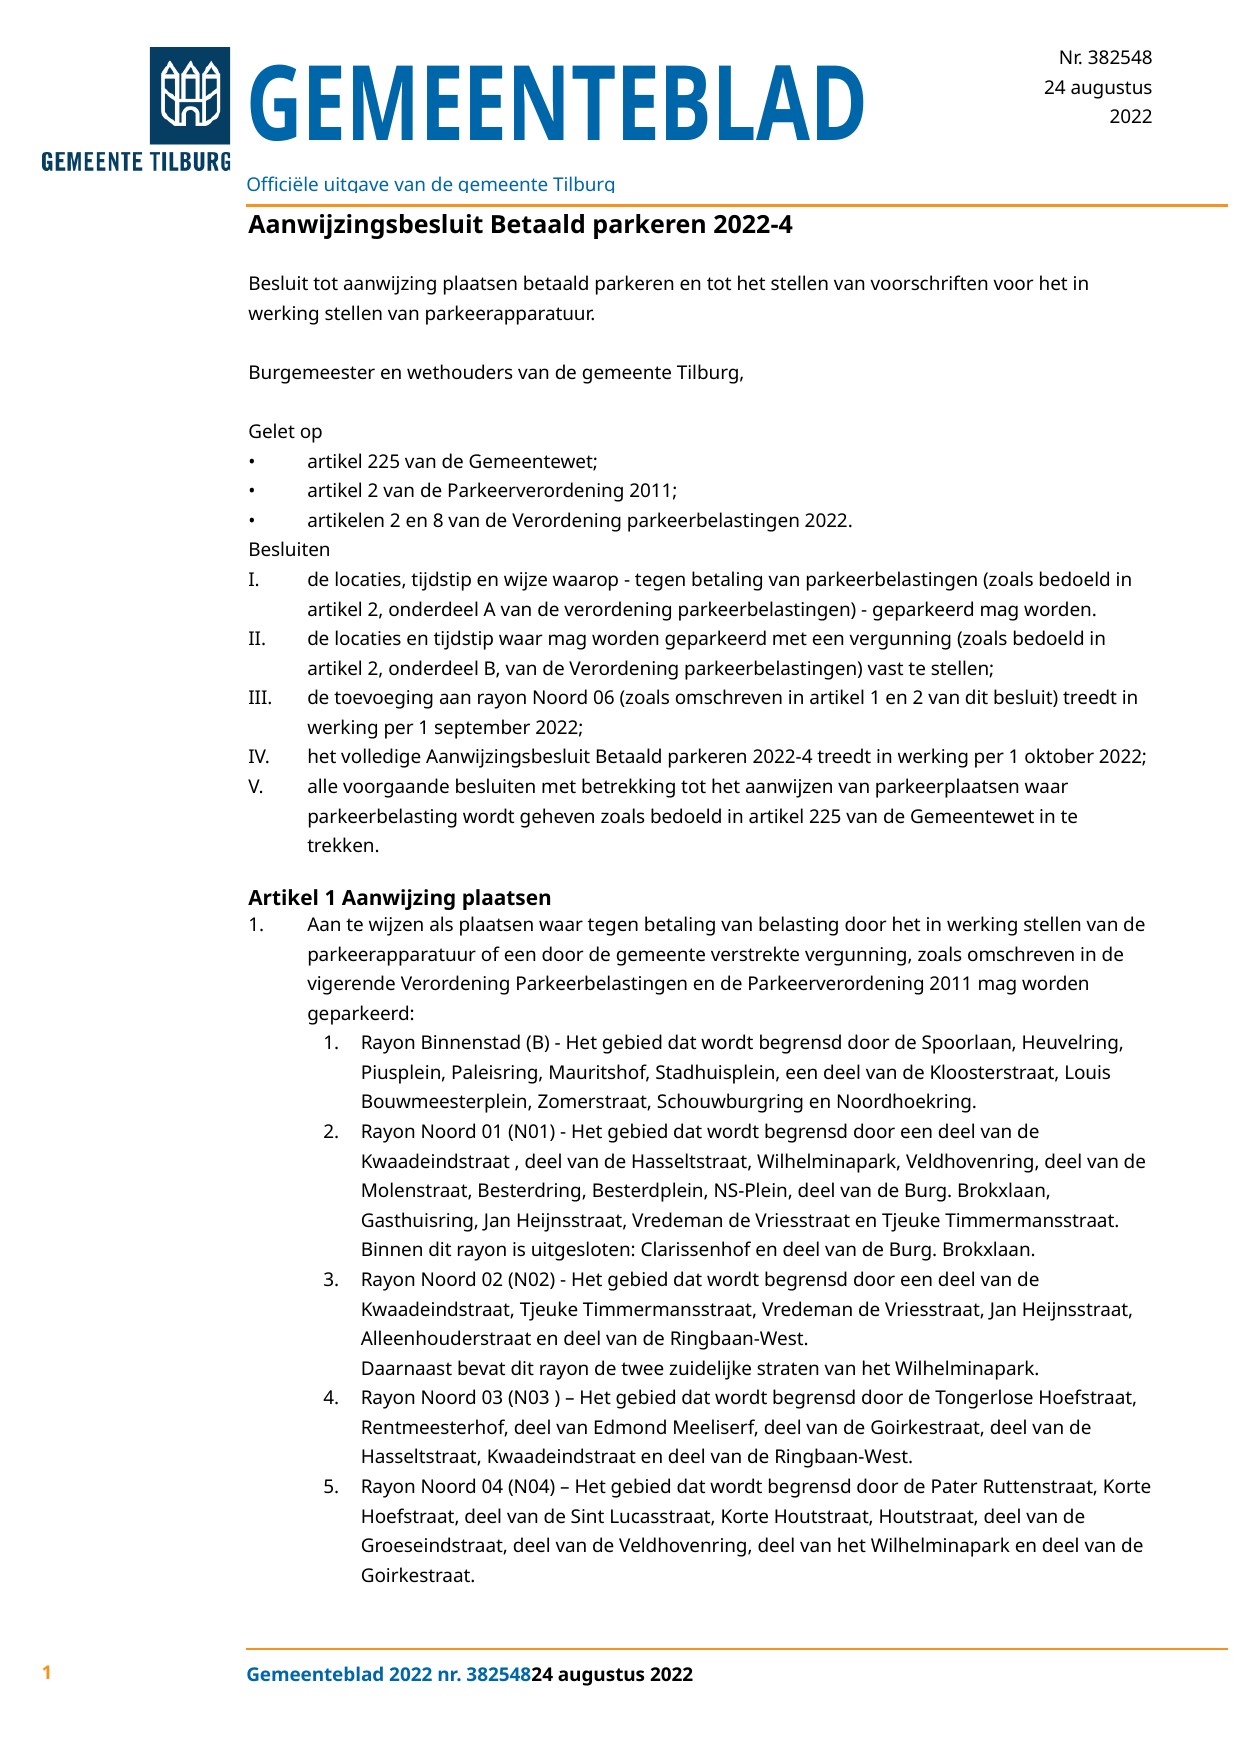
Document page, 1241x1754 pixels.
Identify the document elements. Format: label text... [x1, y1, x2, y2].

list alle voorgaande besluiten met betrekking tot het aanwijzen van parkeerplaatsen waar parkeerbelasting wordt geheven zoals bedoeld in artikel 225 van de Gemeentewet in te trekken. [248, 773, 1152, 858]
list artikel 225 van de Gemeentewet; [248, 448, 1152, 473]
text Artikel 1 Aanwijzing plaatsen [248, 883, 1152, 911]
list Aan te wijzen als plaatsen waar tegen betaling van belasting door het in werking stellen van de parkeerapparatuur of een door de gemeente verstrekte vergunning, zoals omschreven in de vigerende Verordening Parkeerbelastingen en de Parkeerverordening 2011 mag worden geparkeerd: [248, 911, 1152, 1026]
text Besluiten [248, 537, 1152, 562]
list Rayon Binnenstad (B) - Het gebied dat wordt begrensd door de Spoorlaan, Heuvelring, Piusplein, Paleisring, Mauritshof, Stadhuisplein, een deel van de Kloosterstraat, Louis Bouwmeesterplein, Zomerstraat, Schouwburgring en Noordhoekring. [323, 1029, 1152, 1114]
list artikel 2 van de Parkeerverordening 2011; [248, 477, 1152, 503]
list Rayon Noord 01 (N01) - Het gebied dat wordt begrensd door een deel van de Kwaadeindstraat , deel van de Hasseltstraat, Wilhelminapark, Veldhovenring, deel van de Molenstraat, Besterdring, Besterdplein, NS-Plein, deel van de Burg. Brokxlaan, Gasthuisring, Jan Heijnsstraat, Vredeman de Vriesstraat en Tjeuke Timmermansstraat. [323, 1118, 1152, 1233]
list Daarnaast bevat dit rayon de twee zuidelijke straten van het Wilhelminapark. [323, 1355, 1152, 1381]
picture [41, 47, 231, 172]
list Rayon Noord 04 (N04) – Het gebied dat wordt begrensd door de Pater Ruttenstraat, Korte Hoefstraat, deel van de Sint Lucasstraat, Korte Houtstraat, Houtstraat, deel van de Groeseindstraat, deel van de Veldhovenring, deel van het Wilhelminapark en deel van de Goirkestraat. [323, 1473, 1152, 1588]
list de toevoeging aan rayon Noord 06 (zoals omschreven in artikel 1 en 2 van dit besluit) treedt in werking per 1 september 2022; [248, 684, 1152, 740]
text Burgemeester en wethouders van de gemeente Tilburg, [248, 359, 1152, 385]
text Aanwijzingsbesluit Betaald parkeren 2022-4 [248, 207, 1152, 241]
list Rayon Noord 03 (N03 ) – Het gebied dat wordt begrensd door de Tongerlose Hoefstraat, Rentmeesterhof, deel van Edmond Meeliserf, deel van de Goirkestraat, deel van de Hasseltstraat, Kwaadeindstraat en deel van de Ringbaan-West. [323, 1384, 1152, 1469]
list Rayon Noord 02 (N02) - Het gebied dat wordt begrensd door een deel van de Kwaadeindstraat, Tjeuke Timmermansstraat, Vredeman de Vriesstraat, Jan Heijnsstraat, Alleenhouderstraat en deel van de Ringbaan-West. [323, 1266, 1152, 1351]
list artikelen 2 en 8 van de Verordening parkeerbelastingen 2022. [248, 507, 1152, 533]
text Gelet op [248, 418, 1152, 444]
list Binnen dit rayon is uitgesloten: Clarissenhof en deel van de Burg. Brokxlaan. [323, 1237, 1152, 1262]
list het volledige Aanwijzingsbesluit Betaald parkeren 2022-4 treedt in werking per 1 oktober 2022; [248, 744, 1152, 769]
list de locaties en tijdstip waar mag worden geparkeerd met een vergunning (zoals bedoeld in artikel 2, onderdeel B, van de Verordening parkeerbelastingen) vast te stellen; [248, 625, 1152, 681]
text Besluit tot aanwijzing plaatsen betaald parkeren en tot het stellen van voorschriften voor het in werking stellen van parkeerapparatuur. [248, 270, 1152, 326]
list de locaties, tijdstip en wijze waarop - tegen betaling van parkeerbelastingen (zoals bedoeld in artikel 2, onderdeel A van de verordening parkeerbelastingen) - geparkeerd mag worden. [248, 566, 1152, 621]
